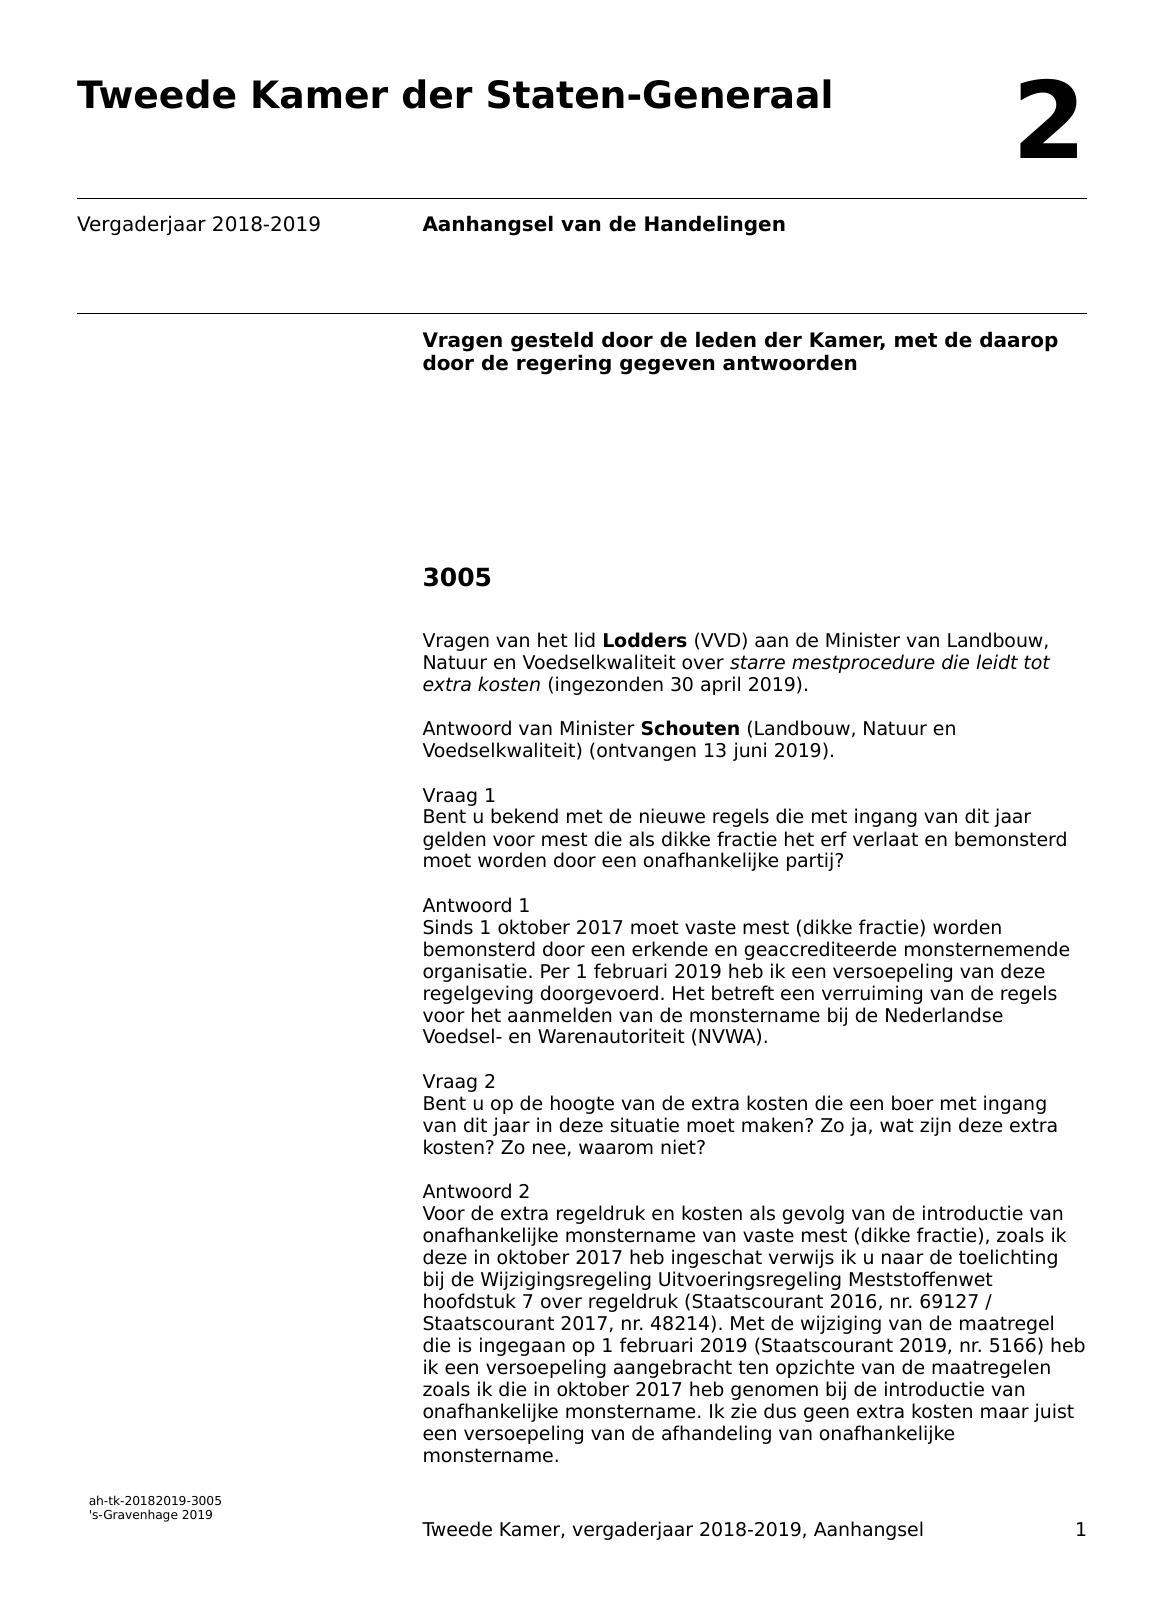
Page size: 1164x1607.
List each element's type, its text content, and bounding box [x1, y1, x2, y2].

text Antwoord 2 [422, 1181, 1087, 1203]
text Voor de extra regeldruk en kosten als gevolg van de introductie van onafhankelijke monstername van vaste mest (dikke fractie), zoals ik deze in oktober 2017 heb ingeschat verwijs ik u naar de toelichting bij de Wijzigingsregeling Uitvoeringsregeling Meststoffenwet hoofdstuk 7 over regeldruk (Staatscourant 2016, nr. 69127 / Staatscourant 2017, nr. 48214). Met de wijziging van de maatregel die is ingegaan op 1 februari 2019 (Staatscourant 2019, nr. 5166) heb ik een versoepeling aangebracht ten opzichte van de maatregelen zoals ik die in oktober 2017 heb genomen bij de introductie van onafhankelijke monstername. Ik zie dus geen extra kosten maar juist een versoepeling van de afhandeling van onafhankelijke monstername. [422, 1203, 1087, 1466]
text ah-tk-20182019-3005 [88, 1494, 323, 1508]
table_cell Vergaderjaar 2018-2019 [77, 199, 422, 313]
text Sinds 1 oktober 2017 moet vaste mest (dikke fractie) worden bemonsterd door een erkende en geaccrediteerde monsternemende organisatie. Per 1 februari 2019 heb ik een versoepeling van deze regelgeving doorgevoerd. Het betreft een verruiming van de regels voor het aanmelden van de monstername bij de Nederlandse Voedsel- en Warenautoriteit (NVWA). [422, 917, 1087, 1048]
text Antwoord van Minister Schouten (Landbouw, Natuur en Voedselkwaliteit) (ontvangen 13 juni 2019). [422, 718, 1087, 762]
text Vragen van het lid Lodders (VVD) aan de Minister van Landbouw, Natuur en Voedselkwaliteit over starre mestprocedure die leidt tot extra kosten (ingezonden 30 april 2019). [422, 630, 1087, 696]
text Antwoord 1 [422, 894, 1087, 917]
text Vraag 2 [422, 1071, 1087, 1093]
text 's-Gravenhage 2019 [88, 1508, 323, 1522]
table_cell Vragen gesteld door de leden der Kamer, met de daarop door de regering gegeven antwoorden [422, 314, 1087, 375]
text Bent u bekend met de nieuwe regels die met ingang van dit jaar gelden voor mest die als dikke fractie het erf verlaat en bemonsterd moet worden door een onafhankelijke partij? [422, 806, 1087, 872]
table_cell Aanhangsel van de Handelingen [422, 199, 1087, 313]
table_cell [77, 314, 422, 375]
table_header Tweede Kamer der Staten-Generaal [77, 59, 886, 198]
table_header 2 [886, 59, 1087, 198]
text 3005 [422, 563, 1087, 592]
text Vraag 1 [422, 784, 1087, 806]
text Bent u op de hoogte van de extra kosten die een boer met ingang van dit jaar in deze situatie moet maken? Zo ja, wat zijn deze extra kosten? Zo nee, waarom niet? [422, 1093, 1087, 1158]
